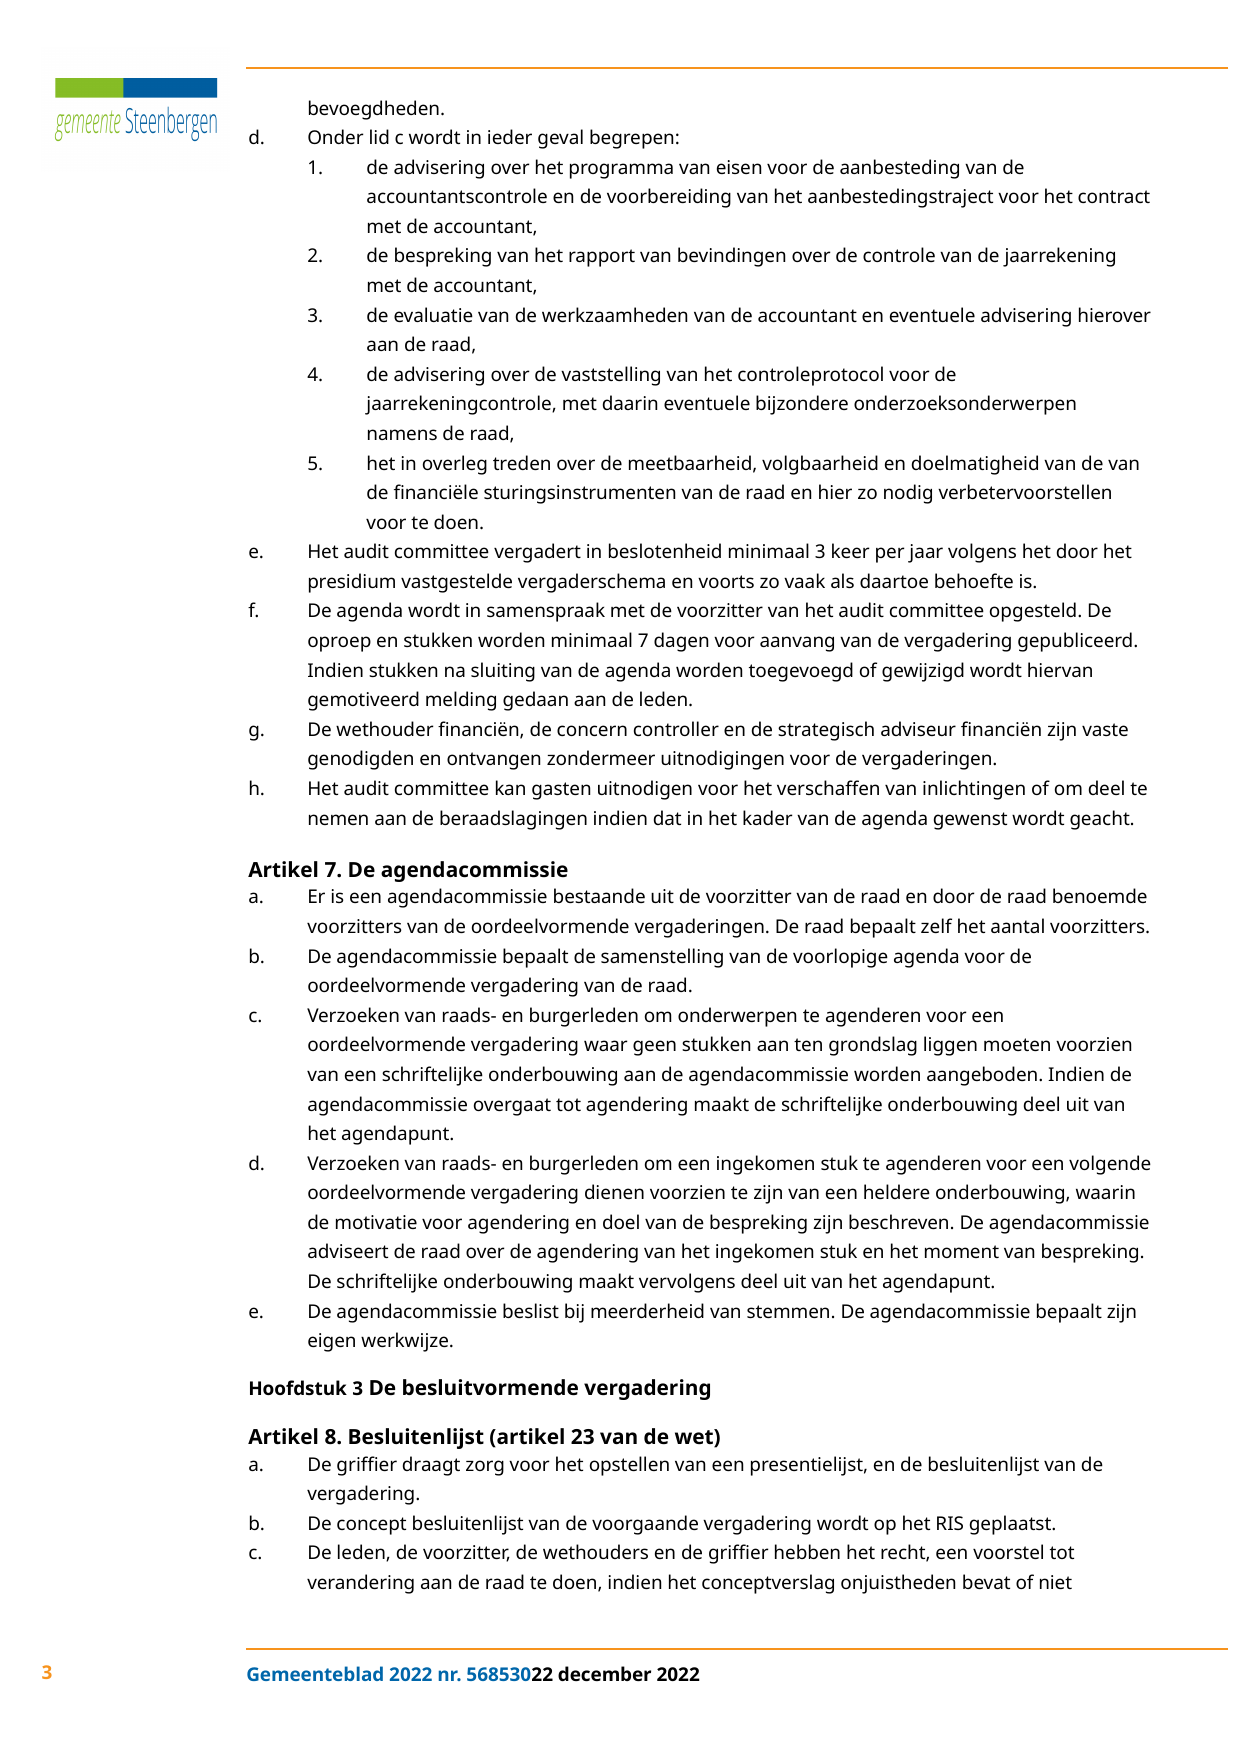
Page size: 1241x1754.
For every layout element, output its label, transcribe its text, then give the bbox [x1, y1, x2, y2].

list Verzoeken van raads- en burgerleden om onderwerpen te agenderen voor een oordeelvormende vergadering waar geen stukken aan ten grondslag liggen moeten voorzien van een schriftelijke onderbouwing aan de agendacommissie worden aangeboden. Indien de agendacommissie overgaat tot agendering maakt de schriftelijke onderbouwing deel uit van het agendapunt. [248, 1002, 1152, 1146]
list De griffier draagt zorg voor het opstellen van een presentielijst, en de besluitenlijst van de vergadering. [248, 1451, 1152, 1506]
list Verzoeken van raads- en burgerleden om een ingekomen stuk te agenderen voor een volgende oordeelvormende vergadering dienen voorzien te zijn van een heldere onderbouwing, waarin de motivatie voor agendering en doel van de bespreking zijn beschreven. De agendacommissie adviseert de raad over de agendering van het ingekomen stuk en het moment van bespreking. De schriftelijke onderbouwing maakt vervolgens deel uit van het agendapunt. [248, 1150, 1152, 1294]
list De concept besluitenlijst van de voorgaande vergadering wordt op het RIS geplaatst. [248, 1510, 1152, 1536]
list Onder lid c wordt in ieder geval begrepen: [248, 124, 1152, 150]
list De leden, de voorzitter, de wethouders en de griffier hebben het recht, een voorstel tot verandering aan de raad te doen, indien het conceptverslag onjuistheden bevat of niet [248, 1539, 1152, 1595]
list De agendacommissie bepaalt de samenstelling van de voorlopige agenda voor de oordeelvormende vergadering van de raad. [248, 943, 1152, 998]
picture [41, 47, 231, 172]
list het in overleg treden over de meetbaarheid, volgbaarheid en doelmatigheid van de van de financiële sturingsinstrumenten van de raad en hier zo nodig verbetervoorstellen voor te doen. [307, 450, 1152, 535]
list Het audit committee kan gasten uitnodigen voor het verschaffen van inlichtingen of om deel te nemen aan de beraadslagingen indien dat in het kader van de agenda gewenst wordt geacht. [248, 775, 1152, 831]
list de evaluatie van de werkzaamheden van de accountant en eventuele advisering hierover aan de raad, [307, 302, 1152, 357]
list bevoegdheden. [248, 95, 1152, 121]
list De agendacommissie beslist bij meerderheid van stemmen. De agendacommissie bepaalt zijn eigen werkwijze. [248, 1298, 1152, 1353]
list De wethouder financiën, de concern controller en de strategisch adviseur financiën zijn vaste genodigden en ontvangen zondermeer uitnodigingen voor de vergaderingen. [248, 716, 1152, 771]
text Hoofdstuk 3 De besluitvormende vergadering [248, 1373, 1152, 1401]
text Artikel 7. De agendacommissie [248, 855, 1152, 884]
list De agenda wordt in samenspraak met de voorzitter van het audit committee opgesteld. De oproep en stukken worden minimaal 7 dagen voor aanvang van de vergadering gepubliceerd. Indien stukken na sluiting van de agenda worden toegevoegd of gewijzigd wordt hiervan gemotiveerd melding gedaan aan de leden. [248, 598, 1152, 712]
list Het audit committee vergadert in beslotenheid minimaal 3 keer per jaar volgens het door het presidium vastgestelde vergaderschema en voorts zo vaak als daartoe behoefte is. [248, 538, 1152, 594]
list de bespreking van het rapport van bevindingen over de controle van de jaarrekening met de accountant, [307, 243, 1152, 298]
list de advisering over de vaststelling van het controleprotocol voor de jaarrekeningcontrole, met daarin eventuele bijzondere onderzoeksonderwerpen namens de raad, [307, 361, 1152, 446]
text Artikel 8. Besluitenlijst (artikel 23 van de wet) [248, 1422, 1152, 1451]
list Er is een agendacommissie bestaande uit de voorzitter van de raad en door de raad benoemde voorzitters van de oordeelvormende vergaderingen. De raad bepaalt zelf het aantal voorzitters. [248, 884, 1152, 939]
list de advisering over het programma van eisen voor de aanbesteding van de accountantscontrole en de voorbereiding van het aanbestedingstraject voor het contract met de accountant, [307, 154, 1152, 239]
